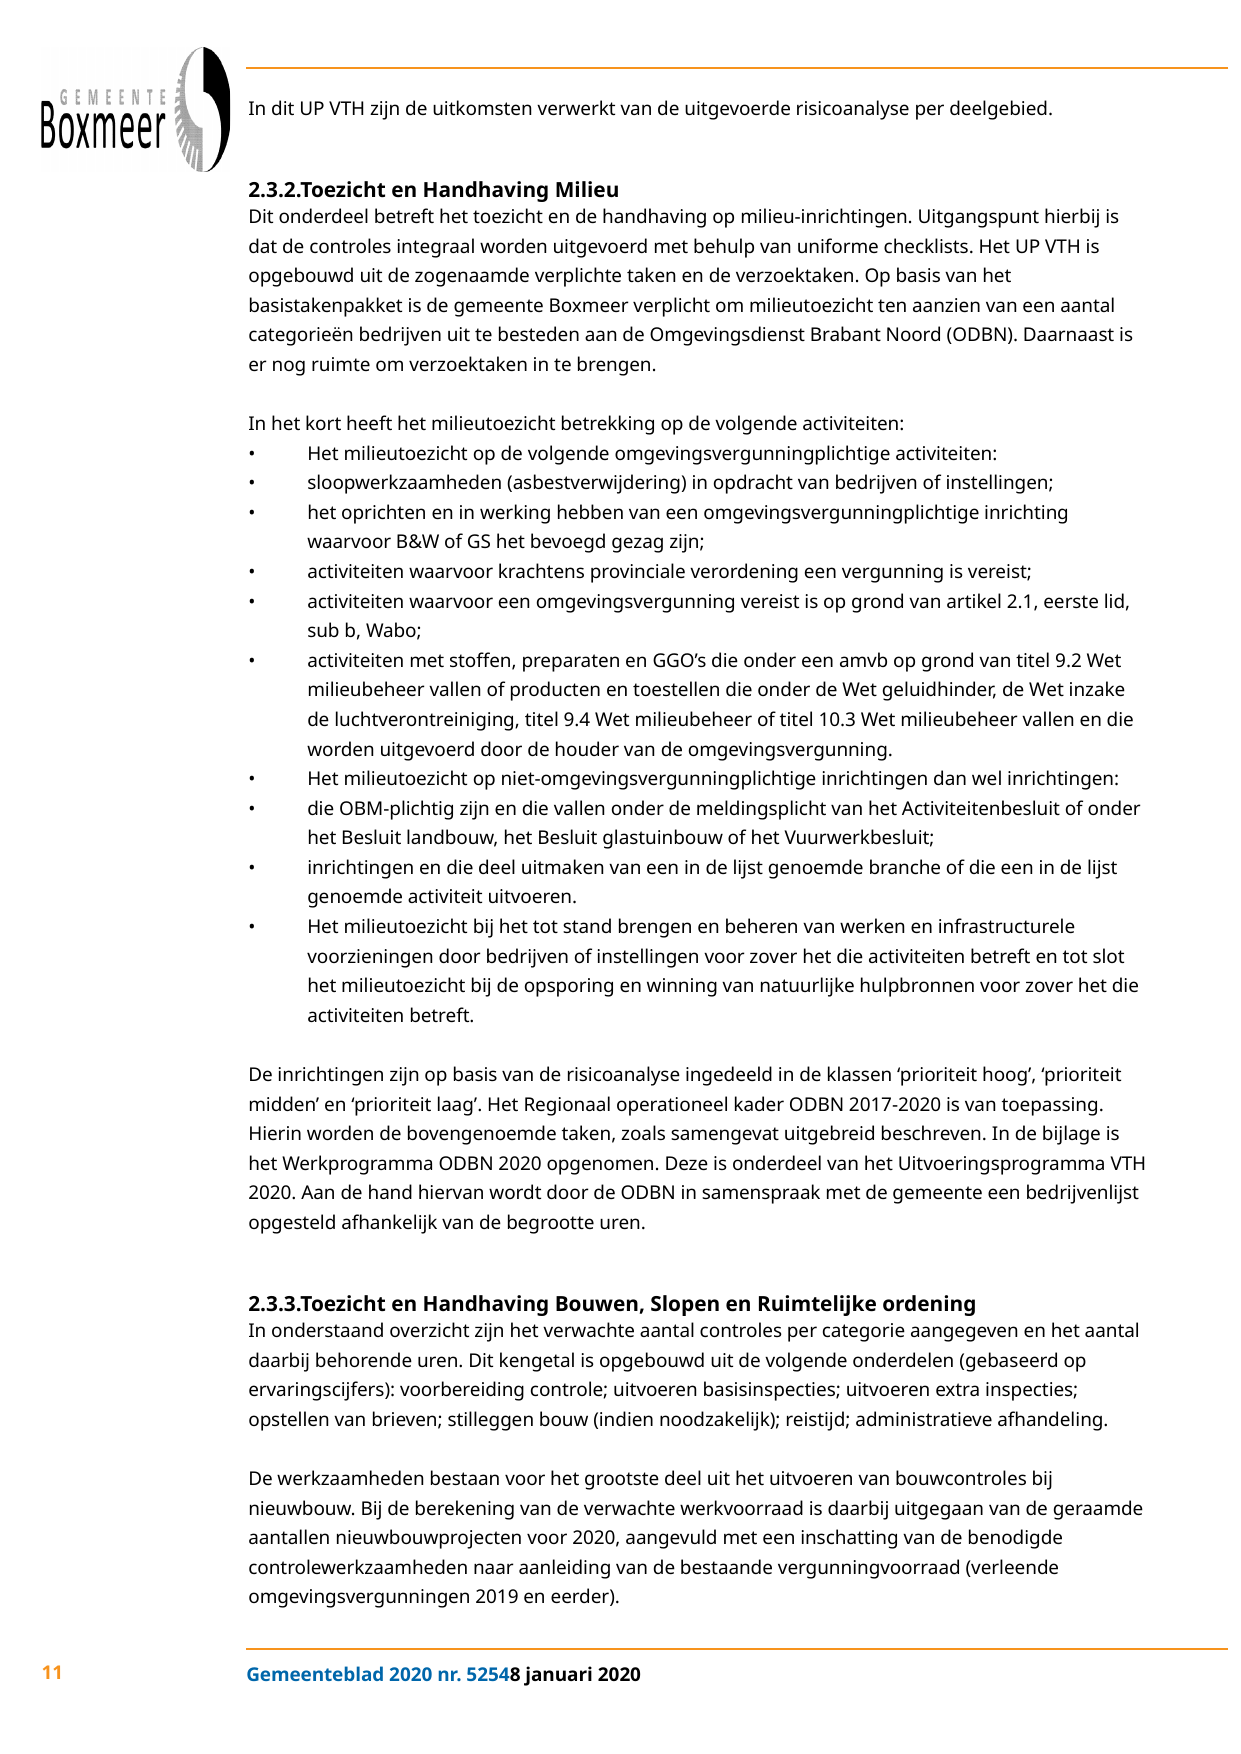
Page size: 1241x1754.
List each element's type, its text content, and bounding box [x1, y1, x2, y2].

list Het milieutoezicht op niet-omgevingsvergunningplichtige inrichtingen dan wel inrichtingen: [248, 765, 1152, 791]
list activiteiten waarvoor een omgevingsvergunning vereist is op grond van artikel 2.1, eerste lid, sub b, Wabo; [248, 588, 1152, 643]
text De werkzaamheden bestaan voor het grootste deel uit het uitvoeren van bouwcontroles bij nieuwbouw. Bij de berekening van de verwachte werkvoorraad is daarbij uitgegaan van de geraamde aantallen nieuwbouwprojecten voor 2020, aangevuld met een inschatting van de benodigde controlewerkzaamheden naar aanleiding van de bestaande vergunningvoorraad (verleende omgevingsvergunningen 2019 en eerder). [248, 1465, 1152, 1609]
text 2.3.2.Toezicht en Handhaving Milieu [248, 175, 1152, 203]
list activiteiten waarvoor krachtens provinciale verordening een vergunning is vereist; [248, 558, 1152, 584]
text In onderstaand overzicht zijn het verwachte aantal controles per categorie aangegeven en het aantal daarbij behorende uren. Dit kengetal is opgebouwd uit de volgende onderdelen (gebaseerd op ervaringscijfers): voorbereiding controle; uitvoeren basisinspecties; uitvoeren extra inspecties; opstellen van brieven; stilleggen bouw (indien noodzakelijk); reistijd; administratieve afhandeling. [248, 1317, 1152, 1432]
text De inrichtingen zijn op basis van de risicoanalyse ingedeeld in de klassen ‘prioriteit hoog’, ‘prioriteit midden’ en ‘prioriteit laag’. Het Regionaal operationeel kader ODBN 2017-2020 is van toepassing. Hierin worden de bovengenoemde taken, zoals samengevat uitgebreid beschreven. In de bijlage is het Werkprogramma ODBN 2020 opgenomen. Deze is onderdeel van het Uitvoeringsprogramma VTH 2020. Aan de hand hiervan wordt door de ODBN in samenspraak met de gemeente een bedrijvenlijst opgesteld afhankelijk van de begrootte uren. [248, 1061, 1152, 1235]
list activiteiten met stoffen, preparaten en GGO’s die onder een amvb op grond van titel 9.2 Wet milieubeheer vallen of producten en toestellen die onder de Wet geluidhinder, de Wet inzake de luchtverontreiniging, titel 9.4 Wet milieubeheer of titel 10.3 Wet milieubeheer vallen en die worden uitgevoerd door de houder van de omgevingsvergunning. [248, 647, 1152, 761]
list sloopwerkzaamheden (asbestverwijdering) in opdracht van bedrijven of instellingen; [248, 469, 1152, 495]
list inrichtingen en die deel uitmaken van een in de lijst genoemde branche of die een in de lijst genoemde activiteit uitvoeren. [248, 854, 1152, 909]
list die OBM-plichtig zijn en die vallen onder de meldingsplicht van het Activiteitenbesluit of onder het Besluit landbouw, het Besluit glastuinbouw of het Vuurwerkbesluit; [248, 795, 1152, 850]
list het oprichten en in werking hebben van een omgevingsvergunningplichtige inrichting waarvoor B&W of GS het bevoegd gezag zijn; [248, 499, 1152, 554]
picture [41, 47, 231, 172]
text In het kort heeft het milieutoezicht betrekking op de volgende activiteiten: [248, 410, 1152, 436]
text Dit onderdeel betreft het toezicht en de handhaving op milieu-inrichtingen. Uitgangspunt hierbij is dat de controles integraal worden uitgevoerd met behulp van uniforme checklists. Het UP VTH is opgebouwd uit de zogenaamde verplichte taken en de verzoektaken. Op basis van het basistakenpakket is de gemeente Boxmeer verplicht om milieutoezicht ten aanzien van een aantal categorieën bedrijven uit te besteden aan de Omgevingsdienst Brabant Noord (ODBN). Daarnaast is er nog ruimte om verzoektaken in te brengen. [248, 203, 1152, 377]
list Het milieutoezicht bij het tot stand brengen en beheren van werken en infrastructurele voorzieningen door bedrijven of instellingen voor zover het die activiteiten betreft en tot slot het milieutoezicht bij de opsporing en winning van natuurlijke hulpbronnen voor zover het die activiteiten betreft. [248, 913, 1152, 1028]
list Het milieutoezicht op de volgende omgevingsvergunningplichtige activiteiten: [248, 440, 1152, 466]
text 2.3.3.Toezicht en Handhaving Bouwen, Slopen en Ruimtelijke ordening [248, 1289, 1152, 1317]
text In dit UP VTH zijn de uitkomsten verwerkt van de uitgevoerde risicoanalyse per deelgebied. [248, 95, 1152, 121]
